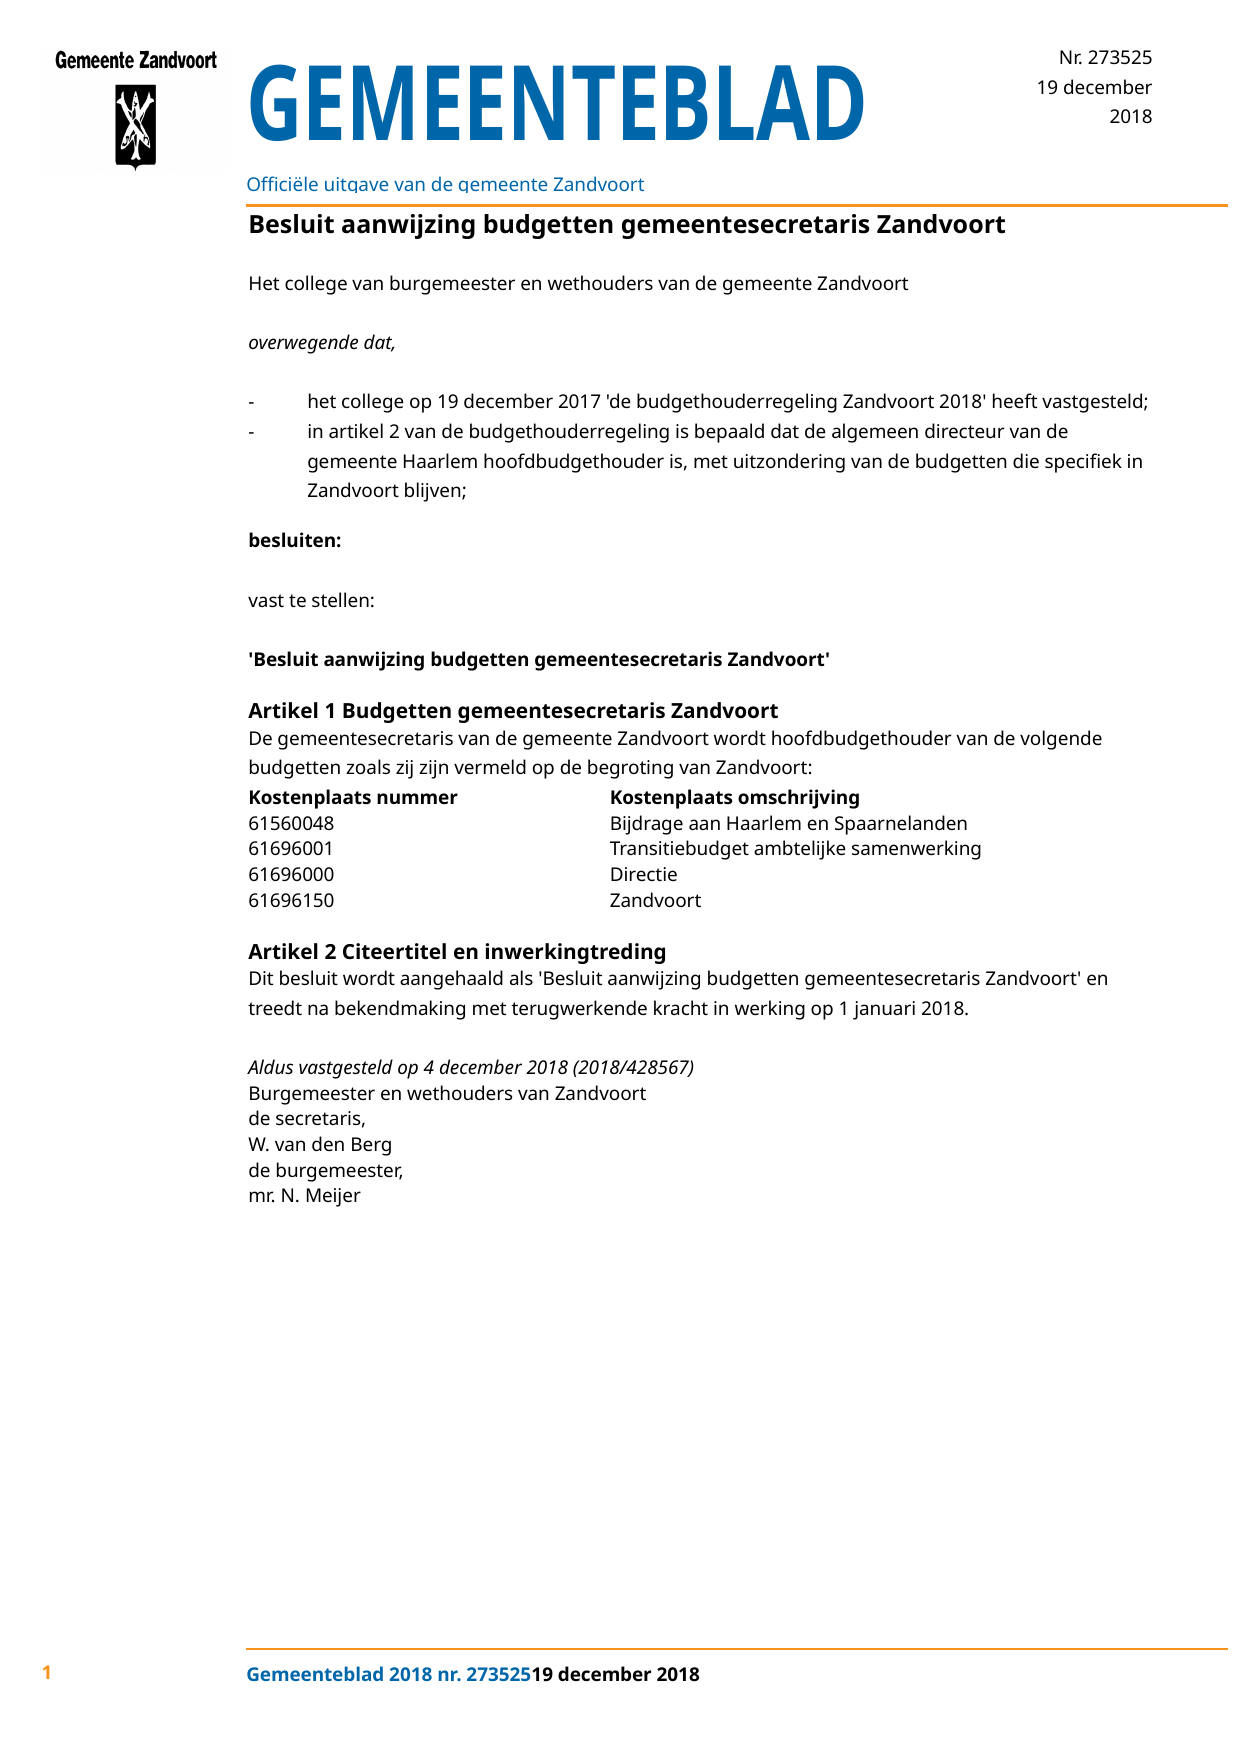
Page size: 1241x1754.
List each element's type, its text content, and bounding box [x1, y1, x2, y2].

table_header Kostenplaats nummer [248, 784, 609, 810]
text vast te stellen: [248, 587, 1152, 613]
table_cell Directie [610, 861, 1152, 887]
table_cell 61560048 [248, 810, 609, 836]
text mr. N. Meijer [248, 1183, 1152, 1208]
text Aldus vastgesteld op 4 december 2018 (2018/428567) [248, 1054, 1152, 1080]
text overwegende dat, [248, 329, 1152, 355]
text Artikel 1 Budgetten gemeentesecretaris Zandvoort [248, 696, 1152, 725]
text 'Besluit aanwijzing budgetten gemeentesecretaris Zandvoort' [248, 646, 1152, 672]
table_cell Bijdrage aan Haarlem en Spaarnelanden [610, 810, 1152, 836]
table_cell Zandvoort [610, 887, 1152, 913]
text Besluit aanwijzing budgetten gemeentesecretaris Zandvoort [248, 207, 1152, 241]
picture [41, 47, 231, 172]
table_cell 61696150 [248, 887, 609, 913]
table_cell 61696001 [248, 836, 609, 861]
text Dit besluit wordt aangehaald als 'Besluit aanwijzing budgetten gemeentesecretaris Zandvoort' en treedt na bekendmaking met terugwerkende kracht in werking op 1 januari 2018. [248, 965, 1152, 1021]
text Het college van burgemeester en wethouders van de gemeente Zandvoort [248, 270, 1152, 296]
text Burgemeester en wethouders van Zandvoort [248, 1080, 1152, 1106]
table_header Kostenplaats omschrijving [610, 784, 1152, 810]
text W. van den Berg [248, 1131, 1152, 1157]
text de secretaris, [248, 1106, 1152, 1131]
text Artikel 2 Citeertitel en inwerkingtreding [248, 937, 1152, 965]
list het college op 19 december 2017 'de budgethouderregeling Zandvoort 2018' heeft vastgesteld; [248, 389, 1152, 414]
table_cell Transitiebudget ambtelijke samenwerking [610, 836, 1152, 861]
table_cell 61696000 [248, 861, 609, 887]
text besluiten: [248, 528, 1152, 553]
text de burgemeester, [248, 1157, 1152, 1183]
list in artikel 2 van de budgethouderregeling is bepaald dat de algemeen directeur van de gemeente Haarlem hoofdbudgethouder is, met uitzondering van de budgetten die specifiek in Zandvoort blijven; [248, 418, 1152, 503]
text De gemeentesecretaris van de gemeente Zandvoort wordt hoofdbudgethouder van de volgende budgetten zoals zij zijn vermeld op de begroting van Zandvoort: [248, 725, 1152, 780]
